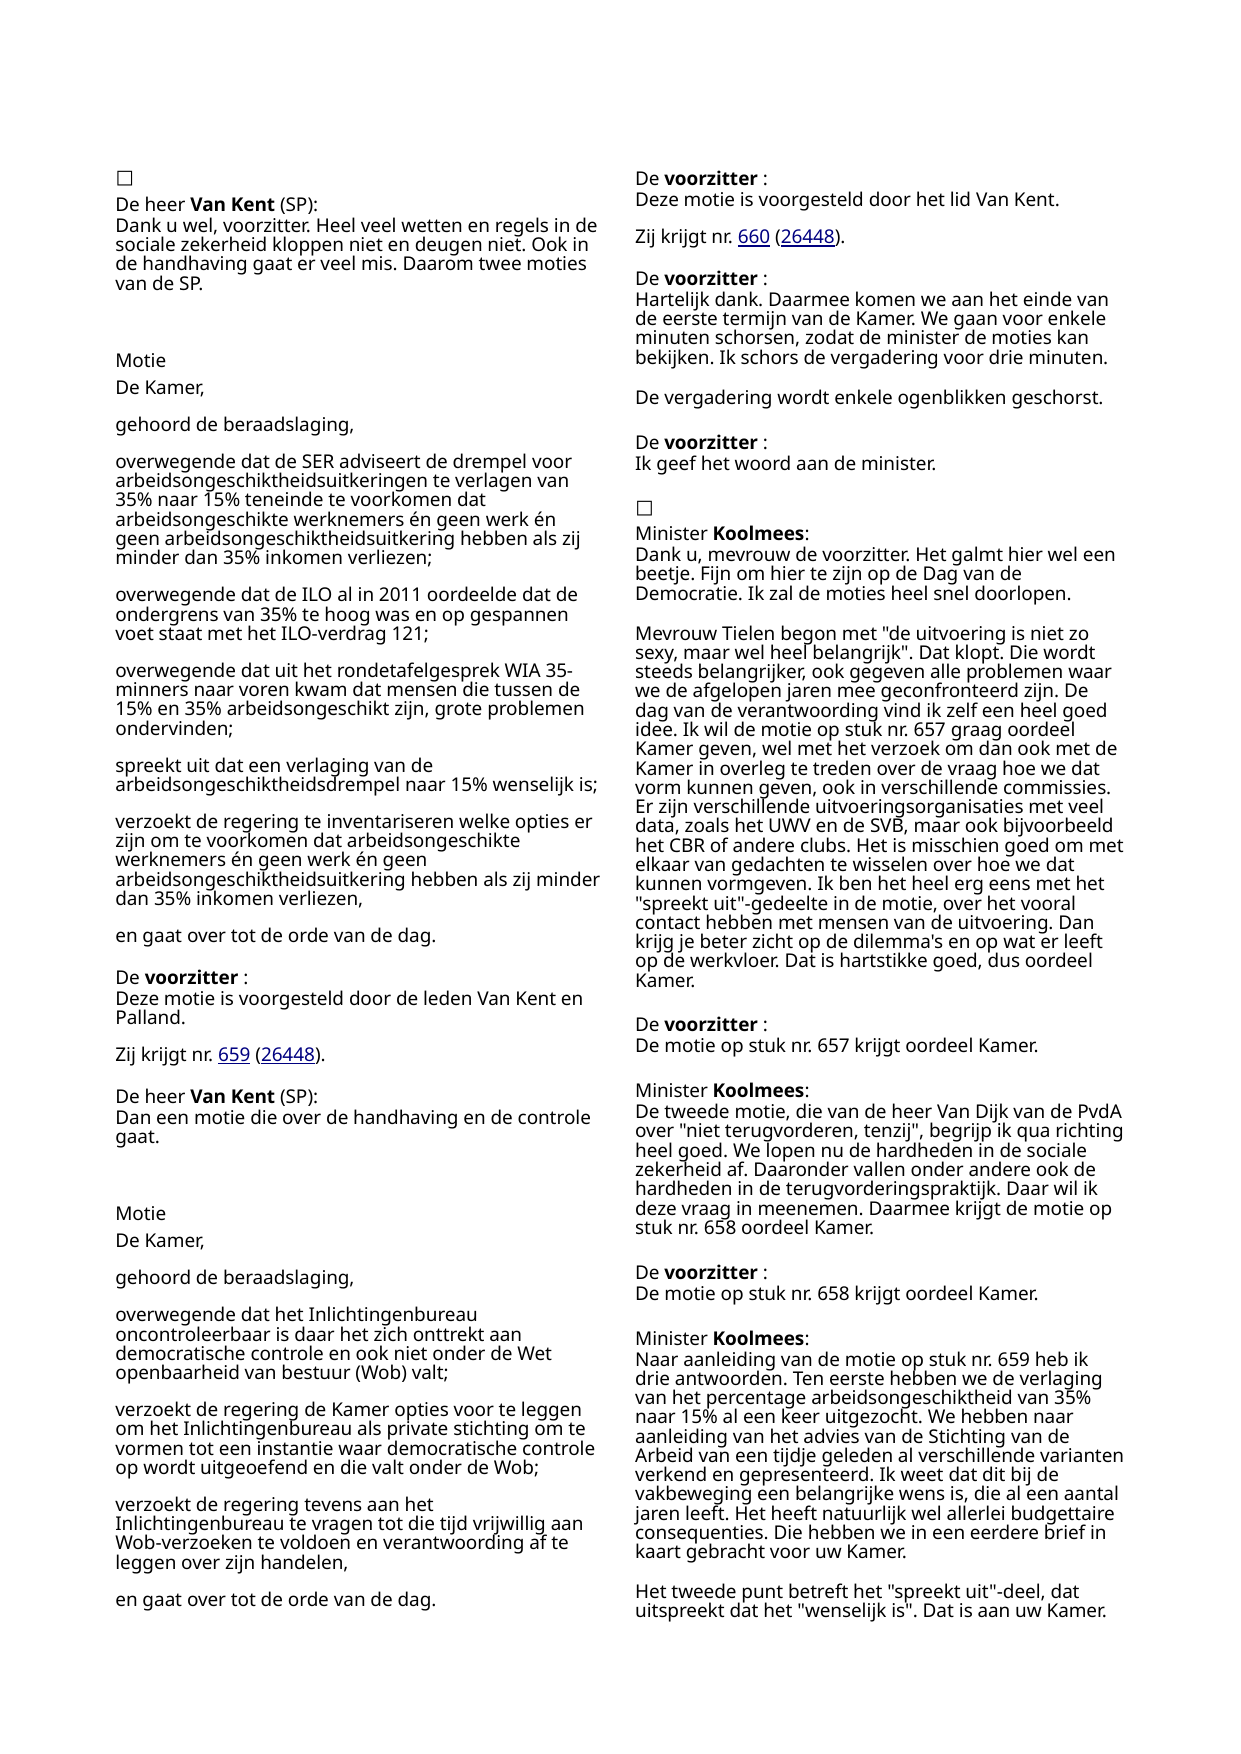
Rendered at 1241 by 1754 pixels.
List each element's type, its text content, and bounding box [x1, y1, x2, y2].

text Deze motie is voorgesteld door het lid Van Kent. [635, 191, 1125, 210]
text verzoekt de regering tevens aan het Inlichtingenbureau te vragen tot die tijd vrijwillig aan Wob-verzoeken te voldoen en verantwoording af te leggen over zijn handelen, [115, 1496, 605, 1573]
text De vergadering wordt enkele ogenblikken geschorst. [635, 389, 1125, 408]
text en gaat over tot de orde van de dag. [115, 927, 605, 946]
text De motie op stuk nr. 658 krijgt oordeel Kamer. [635, 1285, 1125, 1304]
text verzoekt de regering de Kamer opties voor te leggen om het Inlichtingenbureau als private stichting om te vormen tot een instantie waar democratische controle op wordt uitgeoefend en die valt onder de Wob; [115, 1401, 605, 1478]
text Minister Koolmees: [635, 520, 1125, 546]
text De tweede motie, die van de heer Van Dijk van de PvdA over "niet terugvorderen, tenzij", begrijp ik qua richting heel goed. We lopen nu de hardheden in de sociale zekerheid af. Daaronder vallen onder andere ook de hardheden in de terugvorderingspraktijk. Daar wil ik deze vraag in meenemen. Daarmee krijgt de motie op stuk nr. 658 oordeel Kamer. [635, 1103, 1125, 1238]
text De Kamer, [115, 1232, 605, 1252]
text Dank u wel, voorzitter. Heel veel wetten en regels in de sociale zekerheid kloppen niet en deugen niet. Ook in de handhaving gaat er veel mis. Daarom twee moties van de SP. [115, 217, 605, 294]
text Zij krijgt nr. 660 (26448). [635, 228, 1125, 247]
text ⬜ [115, 165, 605, 191]
text De voorzitter : [115, 964, 605, 989]
text De heer Van Kent (SP): [115, 191, 605, 217]
text overwegende dat uit het rondetafelgesprek WIA 35-minners naar voren kwam dat mensen die tussen de 15% en 35% arbeidsongeschikt zijn, grote problemen ondervinden; [115, 662, 605, 739]
text De motie op stuk nr. 657 krijgt oordeel Kamer. [635, 1037, 1125, 1057]
text ⬜ [635, 495, 1125, 520]
text De voorzitter : [635, 429, 1125, 454]
text Dan een motie die over de handhaving en de controle gaat. [115, 1109, 605, 1147]
text overwegende dat de ILO al in 2011 oordeelde dat de ondergrens van 35% te hoog was en op gespannen voet staat met het ILO-verdrag 121; [115, 586, 605, 644]
text Zij krijgt nr. 659 (26448). [115, 1046, 605, 1065]
text verzoekt de regering te inventariseren welke opties er zijn om te voorkomen dat arbeidsongeschikte werknemers én geen werk én geen arbeidsongeschiktheidsuitkering hebben als zij minder dan 35% inkomen verliezen, [115, 813, 605, 909]
text Motie [115, 1201, 605, 1226]
text Deze motie is voorgesteld door de leden Van Kent en Palland. [115, 989, 605, 1028]
text Het tweede punt betreft het "spreekt uit"-deel, dat uitspreekt dat het "wenselijk is". Dat is aan uw Kamer. [635, 1583, 1125, 1622]
text De voorzitter : [635, 1259, 1125, 1285]
text Minister Koolmees: [635, 1077, 1125, 1103]
text Mevrouw Tielen begon met "de uitvoering is niet zo sexy, maar wel heel belangrijk". Dat klopt. Die wordt steeds belangrijker, ook gegeven alle problemen waar we de afgelopen jaren mee geconfronteerd zijn. De dag van de verantwoording vind ik zelf een heel goed idee. Ik wil de motie op stuk nr. 657 graag oordeel Kamer geven, wel met het verzoek om dan ook met de Kamer in overleg te treden over de vraag hoe we dat vorm kunnen geven, ook in verschillende commissies. Er zijn verschillende uitvoeringsorganisaties met veel data, zoals het UWV en de SVB, maar ook bijvoorbeeld het CBR of andere clubs. Het is misschien goed om met elkaar van gedachten te wisselen over hoe we dat kunnen vormgeven. Ik ben het heel erg eens met het "spreekt uit"-gedeelte in de motie, over het vooral contact hebben met mensen van de uitvoering. Dan krijg je beter zicht op de dilemma's en op wat er leeft op de werkvloer. Dat is hartstikke goed, dus oordeel Kamer. [635, 625, 1125, 991]
text overwegende dat de SER adviseert de drempel voor arbeidsongeschiktheidsuitkeringen te verlagen van 35% naar 15% teneinde te voorkomen dat arbeidsongeschikte werknemers én geen werk én geen arbeidsongeschiktheidsuitkering hebben als zij minder dan 35% inkomen verliezen; [115, 453, 605, 568]
text De voorzitter : [635, 1012, 1125, 1037]
text De voorzitter : [635, 165, 1125, 191]
text Hartelijk dank. Daarmee komen we aan het einde van de eerste termijn van de Kamer. We gaan voor enkele minuten schorsen, zodat de minister de moties kan bekijken. Ik schors de vergadering voor drie minuten. [635, 291, 1125, 368]
text gehoord de beraadslaging, [115, 1269, 605, 1288]
text De heer Van Kent (SP): [115, 1083, 605, 1109]
text overwegende dat het Inlichtingenbureau oncontroleerbaar is daar het zich onttrekt aan democratische controle en ook niet onder de Wet openbaarheid van bestuur (Wob) valt; [115, 1306, 605, 1383]
text Minister Koolmees: [635, 1325, 1125, 1351]
text Motie [115, 347, 605, 373]
text De Kamer, [115, 379, 605, 398]
text Dank u, mevrouw de voorzitter. Het galmt hier wel een beetje. Fijn om hier te zijn op de Dag van de Democratie. Ik zal de moties heel snel doorlopen. [635, 546, 1125, 604]
text Ik geef het woord aan de minister. [635, 454, 1125, 474]
text en gaat over tot de orde van de dag. [115, 1591, 605, 1610]
text spreekt uit dat een verlaging van de arbeidsongeschiktheidsdrempel naar 15% wenselijk is; [115, 757, 605, 795]
text gehoord de beraadslaging, [115, 416, 605, 435]
text De voorzitter : [635, 265, 1125, 291]
text Naar aanleiding van de motie op stuk nr. 659 heb ik drie antwoorden. Ten eerste hebben we de verlaging van het percentage arbeidsongeschiktheid van 35% naar 15% al een keer uitgezocht. We hebben naar aanleiding van het advies van de Stichting van de Arbeid van een tijdje geleden al verschillende varianten verkend en gepresenteerd. Ik weet dat dit bij de vakbeweging een belangrijke wens is, die al een aantal jaren leeft. Het heeft natuurlijk wel allerlei budgettaire consequenties. Die hebben we in een eerdere brief in kaart gebracht voor uw Kamer. [635, 1351, 1125, 1562]
